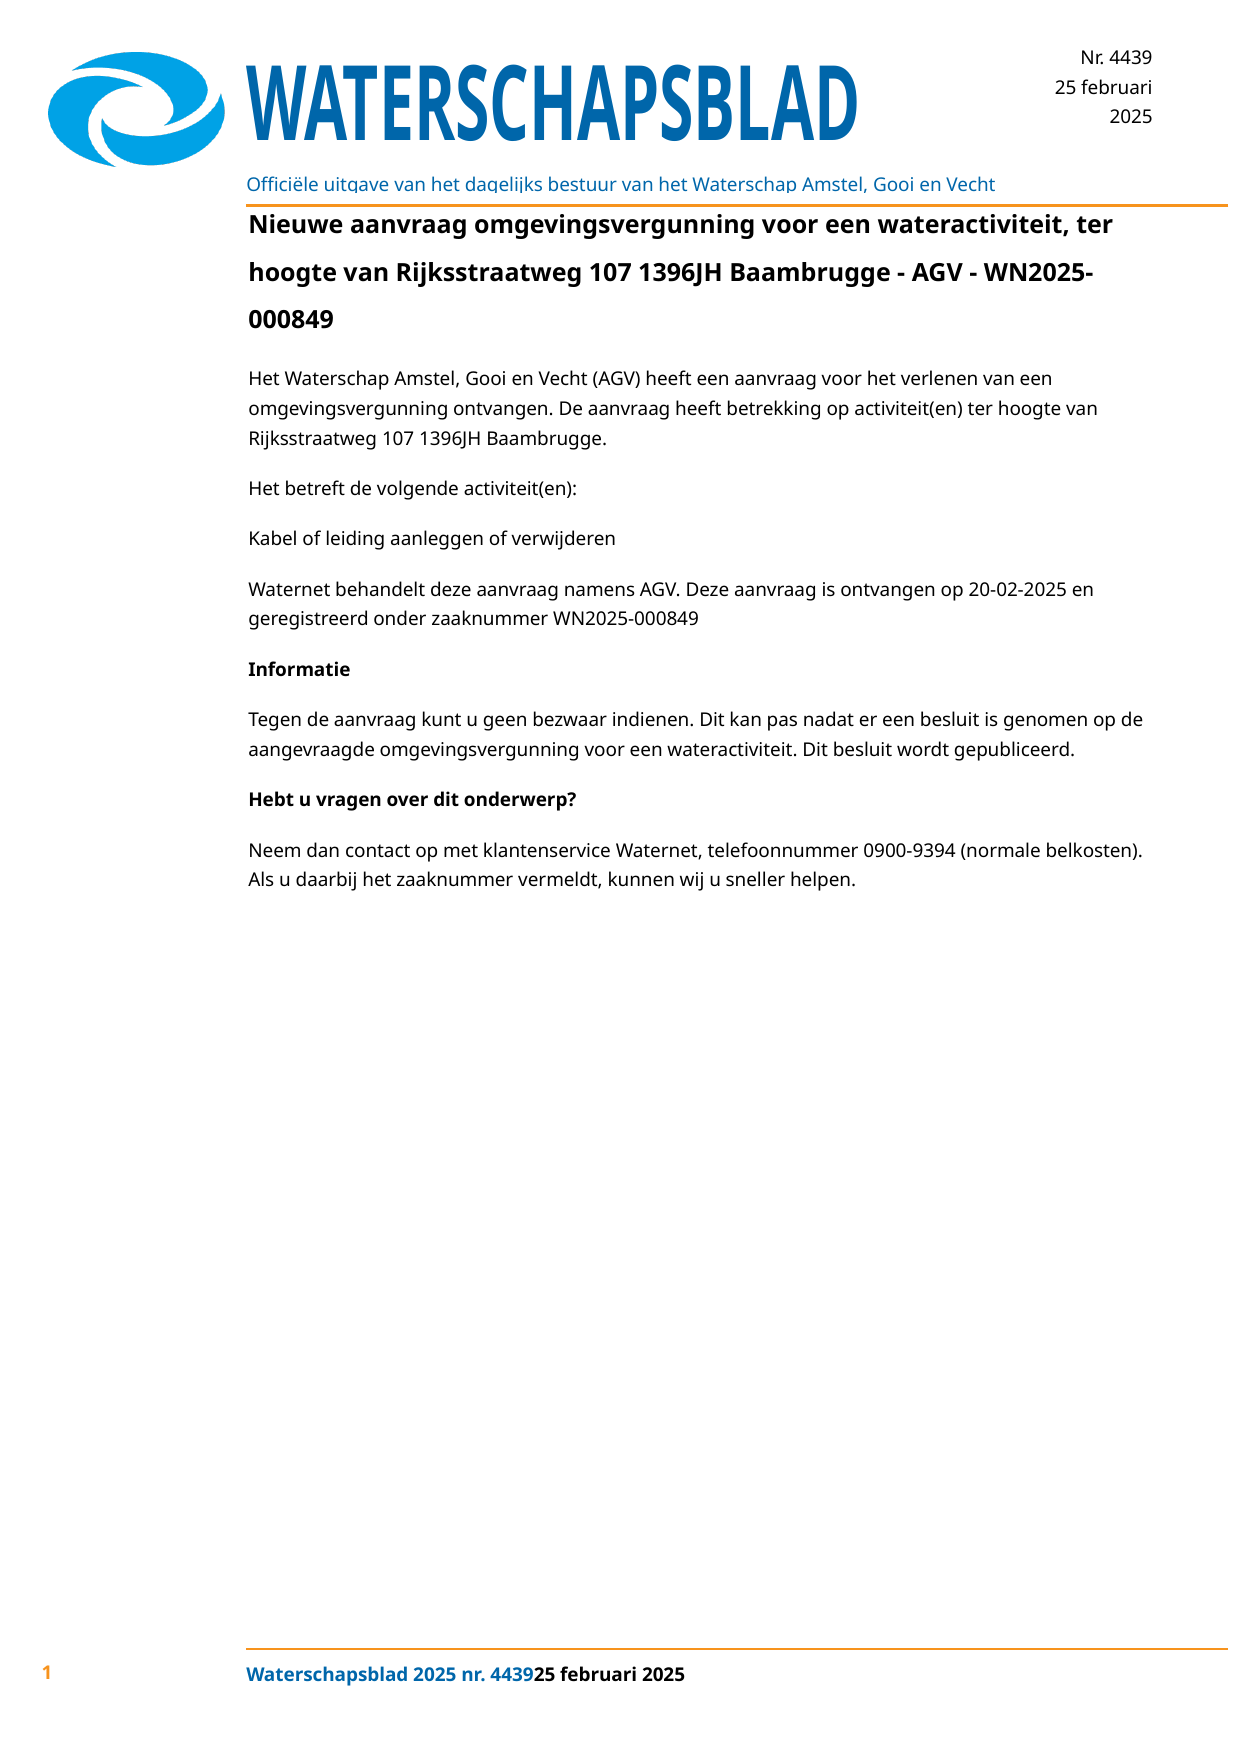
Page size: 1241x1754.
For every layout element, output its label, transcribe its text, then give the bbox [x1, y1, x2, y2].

text Kabel of leiding aanleggen of verwijderen [248, 526, 1152, 551]
text Het Waterschap Amstel, Gooi en Vecht (AGV) heeft een aanvraag voor het verlenen van een omgevingsvergunning ontvangen. De aanvraag heeft betrekking op activiteit(en) ter hoogte van Rijksstraatweg 107 1396JH Baambrugge. [248, 366, 1152, 450]
text Nieuwe aanvraag omgevingsvergunning voor een wateractiviteit, ter hoogte van Rijksstraatweg 107 1396JH Baambrugge - AGV - WN2025-000849 [248, 207, 1152, 336]
text Informatie [248, 656, 1152, 682]
text Het betreft de volgende activiteit(en): [248, 475, 1152, 501]
text Tegen de aanvraag kunt u geen bezwaar indienen. Dit kan pas nadat er een besluit is genomen op de aangevraagde omgevingsvergunning voor een wateractiviteit. Dit besluit wordt gepubliceerd. [248, 706, 1152, 762]
text Neem dan contact op met klantenservice Waternet, telefoonnummer 0900-9394 (normale belkosten). Als u daarbij het zaaknummer vermeldt, kunnen wij u sneller helpen. [248, 837, 1152, 892]
text Waternet behandelt deze aanvraag namens AGV. Deze aanvraag is ontvangen op 20-02-2025 en geregistreerd onder zaaknummer WN2025-000849 [248, 576, 1152, 631]
text Hebt u vragen over dit onderwerp? [248, 786, 1152, 812]
picture [41, 47, 231, 172]
